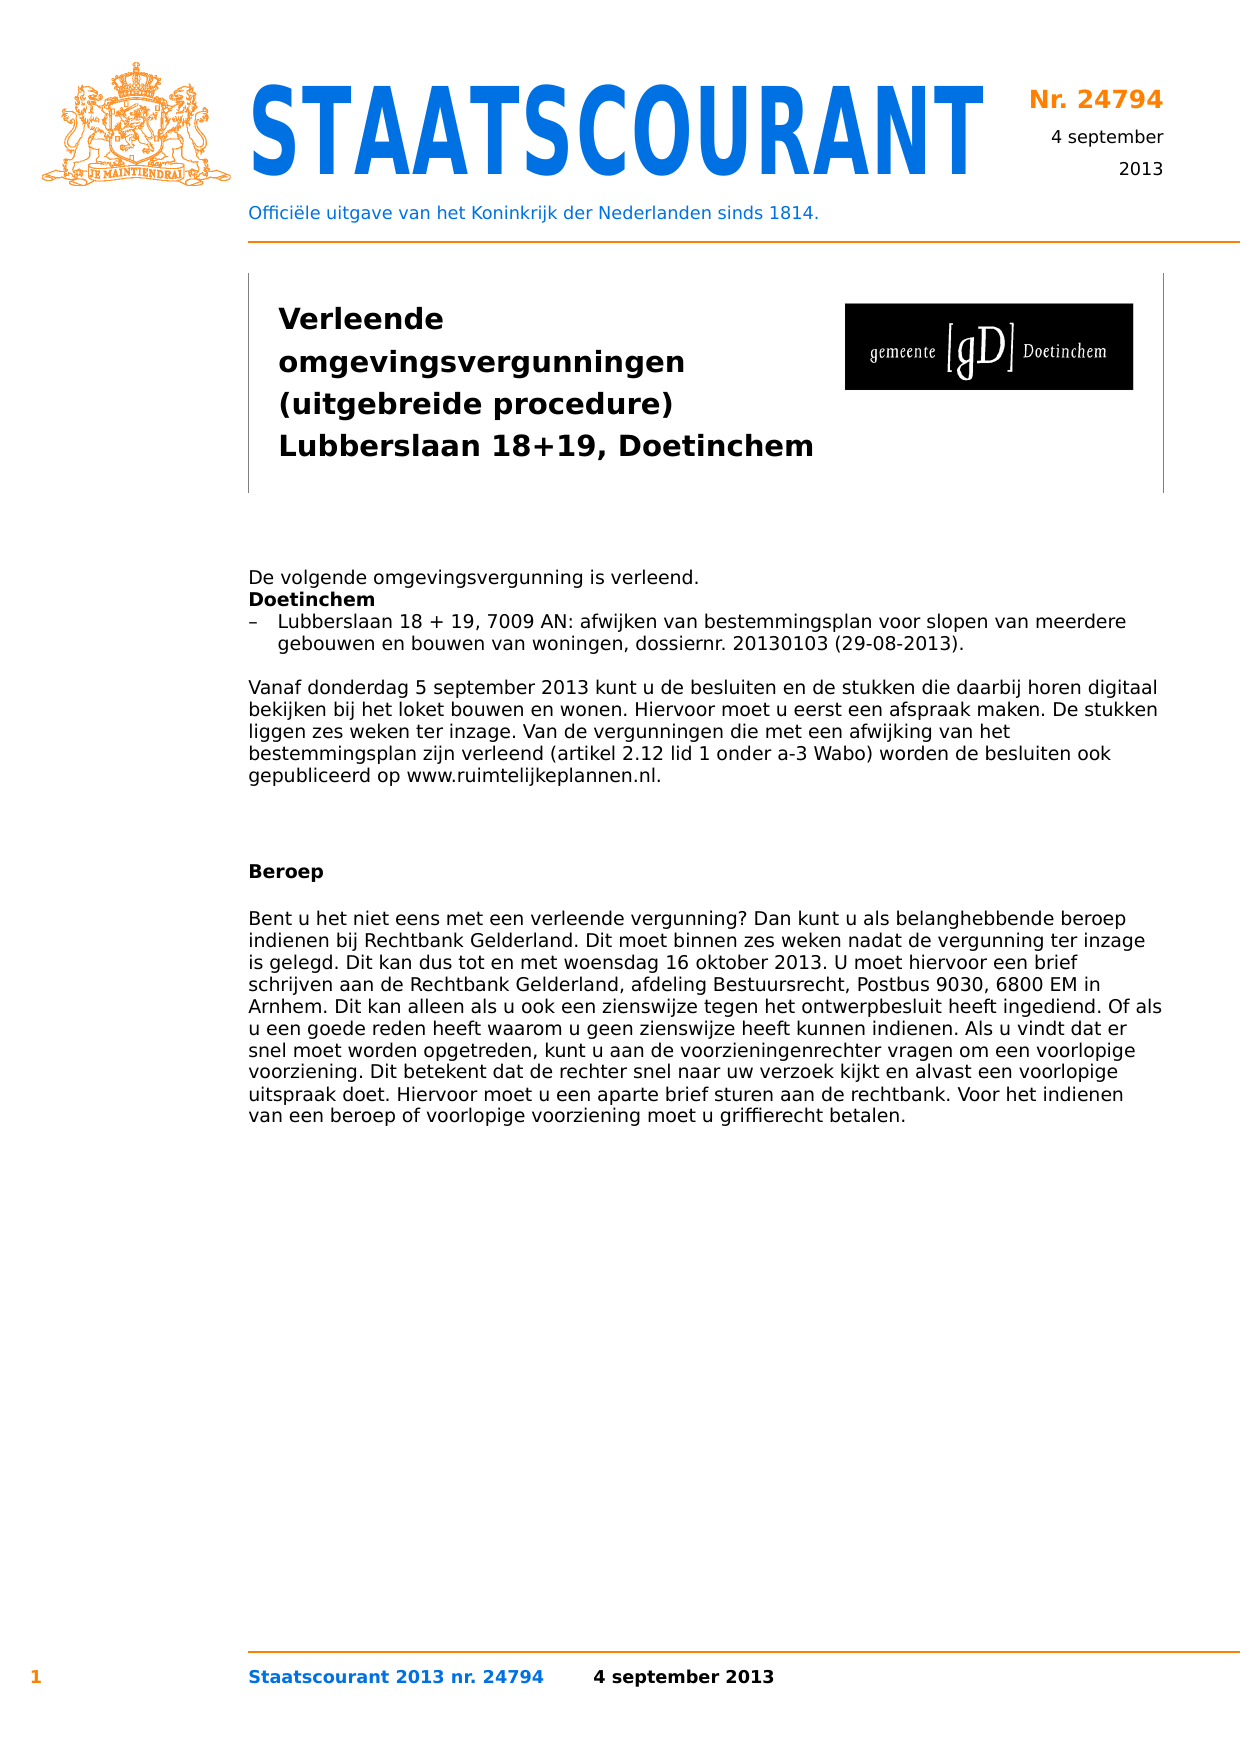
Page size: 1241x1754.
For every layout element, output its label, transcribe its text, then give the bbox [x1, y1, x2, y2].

table_cell 4 september [998, 121, 1240, 153]
picture [41, 62, 231, 186]
text Doetinchem [248, 589, 1163, 611]
table_header STAATSCOURANT [248, 62, 998, 203]
table_cell 2013 [998, 153, 1240, 203]
table_header [25, 62, 248, 241]
text Vanaf donderdag 5 september 2013 kunt u de besluiten en de stukken die daarbij horen digitaal bekijken bij het loket bouwen en wonen. Hiervoor moet u eerst een afspraak maken. De stukken liggen zes weken ter inzage. Van de vergunningen die met een afwijking van het bestemmingsplan zijn verleend (artikel 2.12 lid 1 onder a-3 Wabo) worden de besluiten ook gepubliceerd op www.ruimtelijkeplannen.nl. [248, 677, 1163, 787]
text – Lubberslaan 18 + 19, 7009 AN: afwijken van bestemmingsplan voor slopen van meerdere gebouwen en bouwen van woningen, dossiernr. 20130103 (29-08-2013). [248, 611, 1163, 655]
subtitle Beroep [248, 861, 1163, 883]
text Bent u het niet eens met een verleende vergunning? Dan kunt u als belanghebbende beroep indienen bij Rechtbank Gelderland. Dit moet binnen zes weken nadat de vergunning ter inzage is gelegd. Dit kan dus tot en met woensdag 16 oktober 2013. U moet hiervoor een brief schrijven aan de Rechtbank Gelderland, afdeling Bestuursrecht, Postbus 9030, 6800 EM in Arnhem. Dit kan alleen als u ook een zienswijze tegen het ontwerpbesluit heeft ingediend. Of als u een goede reden heeft waarom u geen zienswijze heeft kunnen indienen. Als u vindt dat er snel moet worden opgetreden, kunt u aan de voorzieningenrechter vragen om een voorlopige voorziening. Dit betekent dat de rechter snel naar uw verzoek kijkt en alvast een voorlopige uitspraak doet. Hiervoor moet u een aparte brief sturen aan de rechtbank. Voor het indienen van een beroep of voorlopige voorziening moet u griffierecht betalen. [248, 908, 1163, 1127]
table_cell Officiële uitgave van het Koninkrijk der Nederlanden sinds 1814. [248, 203, 1240, 241]
table_header Nr. 24794 [998, 62, 1240, 121]
subtitle Verleende omgevingsvergunningen (uitgebreide procedure) Lubberslaan 18+19, Doetinchem [249, 273, 1163, 493]
text De volgende omgevingsvergunning is verleend. [248, 567, 1163, 589]
picture [844, 302, 1134, 391]
